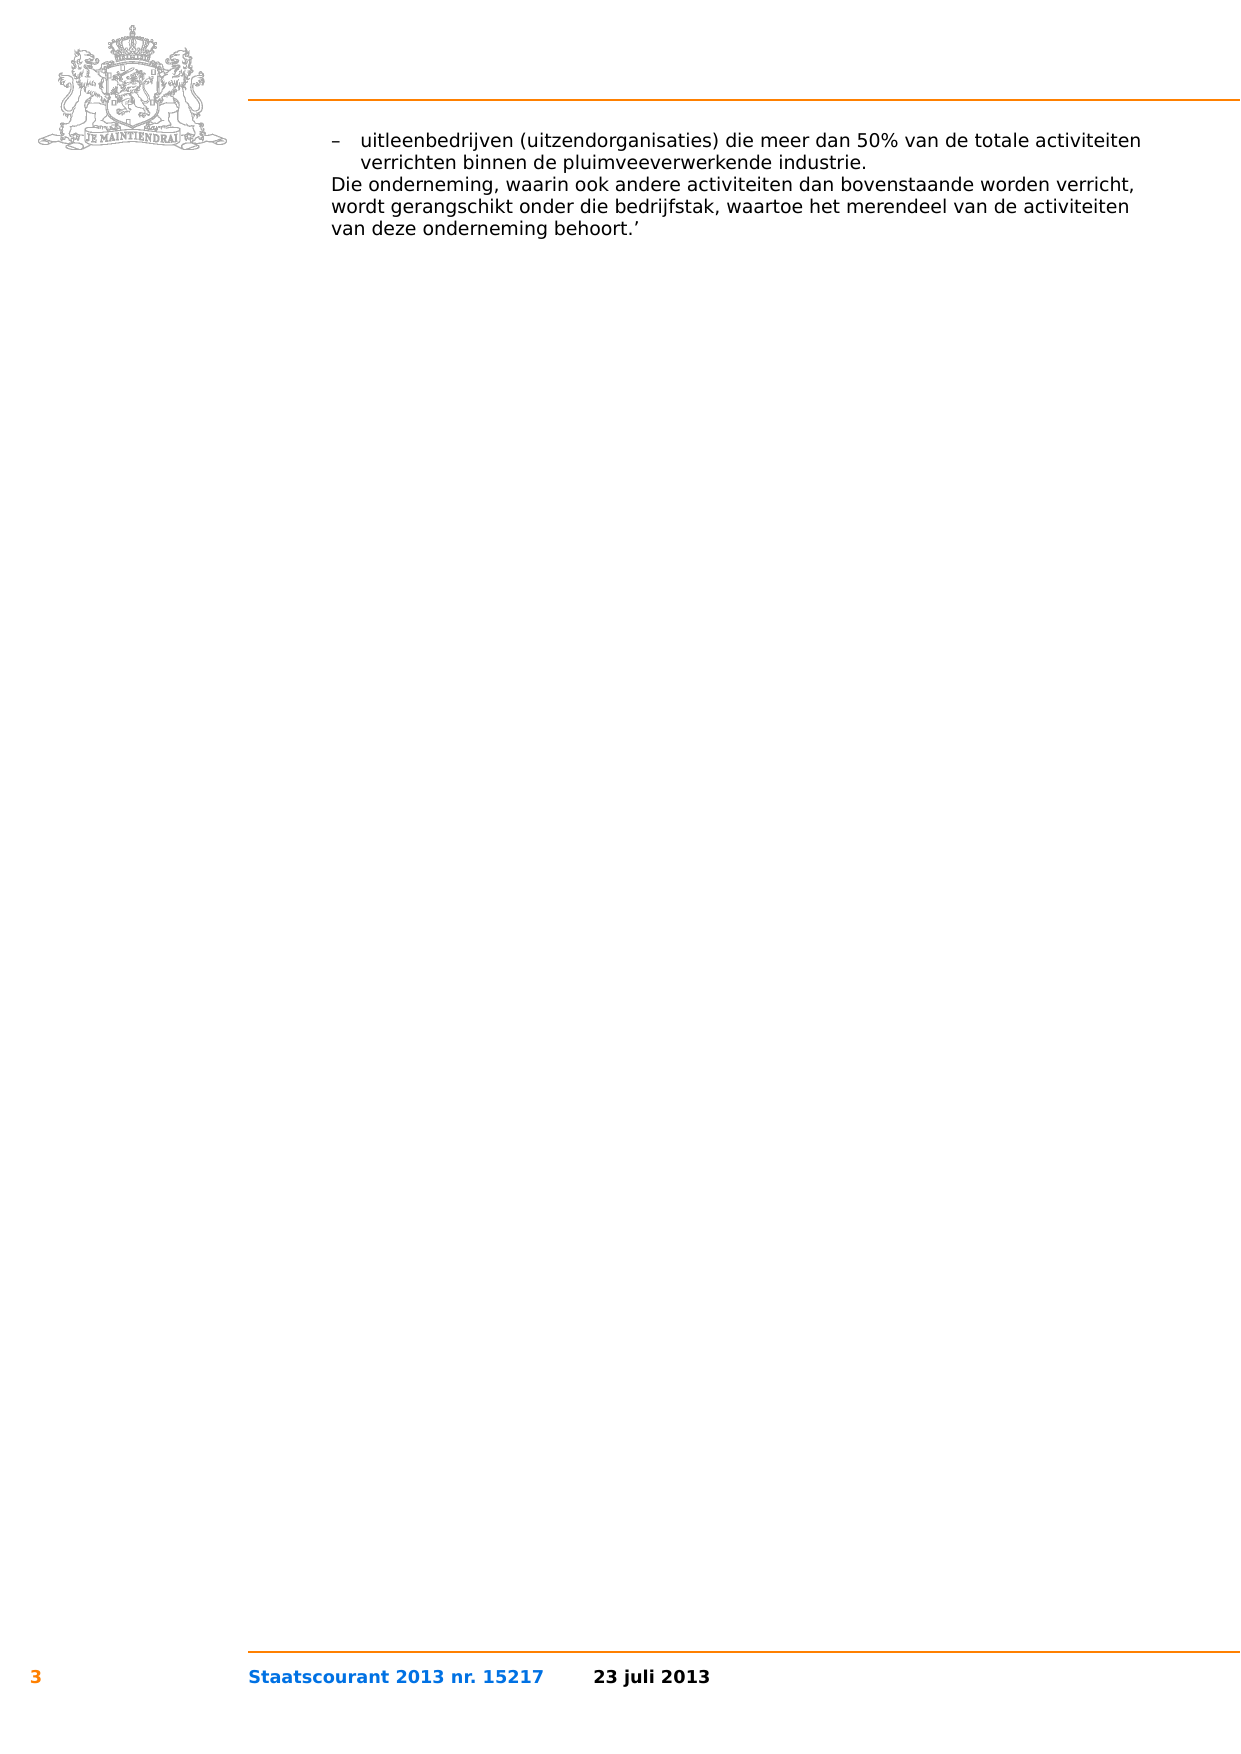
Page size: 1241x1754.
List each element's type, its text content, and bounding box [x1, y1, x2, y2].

picture [38, 25, 227, 150]
text Die onderneming, waarin ook andere activiteiten dan bovenstaande worden verricht, wordt gerangschikt onder die bedrijfstak, waartoe het merendeel van de activiteiten van deze onderneming behoort.’ [331, 174, 1163, 240]
text – uitleenbedrijven (uitzendorganisaties) die meer dan 50% van de totale activiteiten verrichten binnen de pluimveeverwerkende industrie. [331, 130, 1163, 174]
